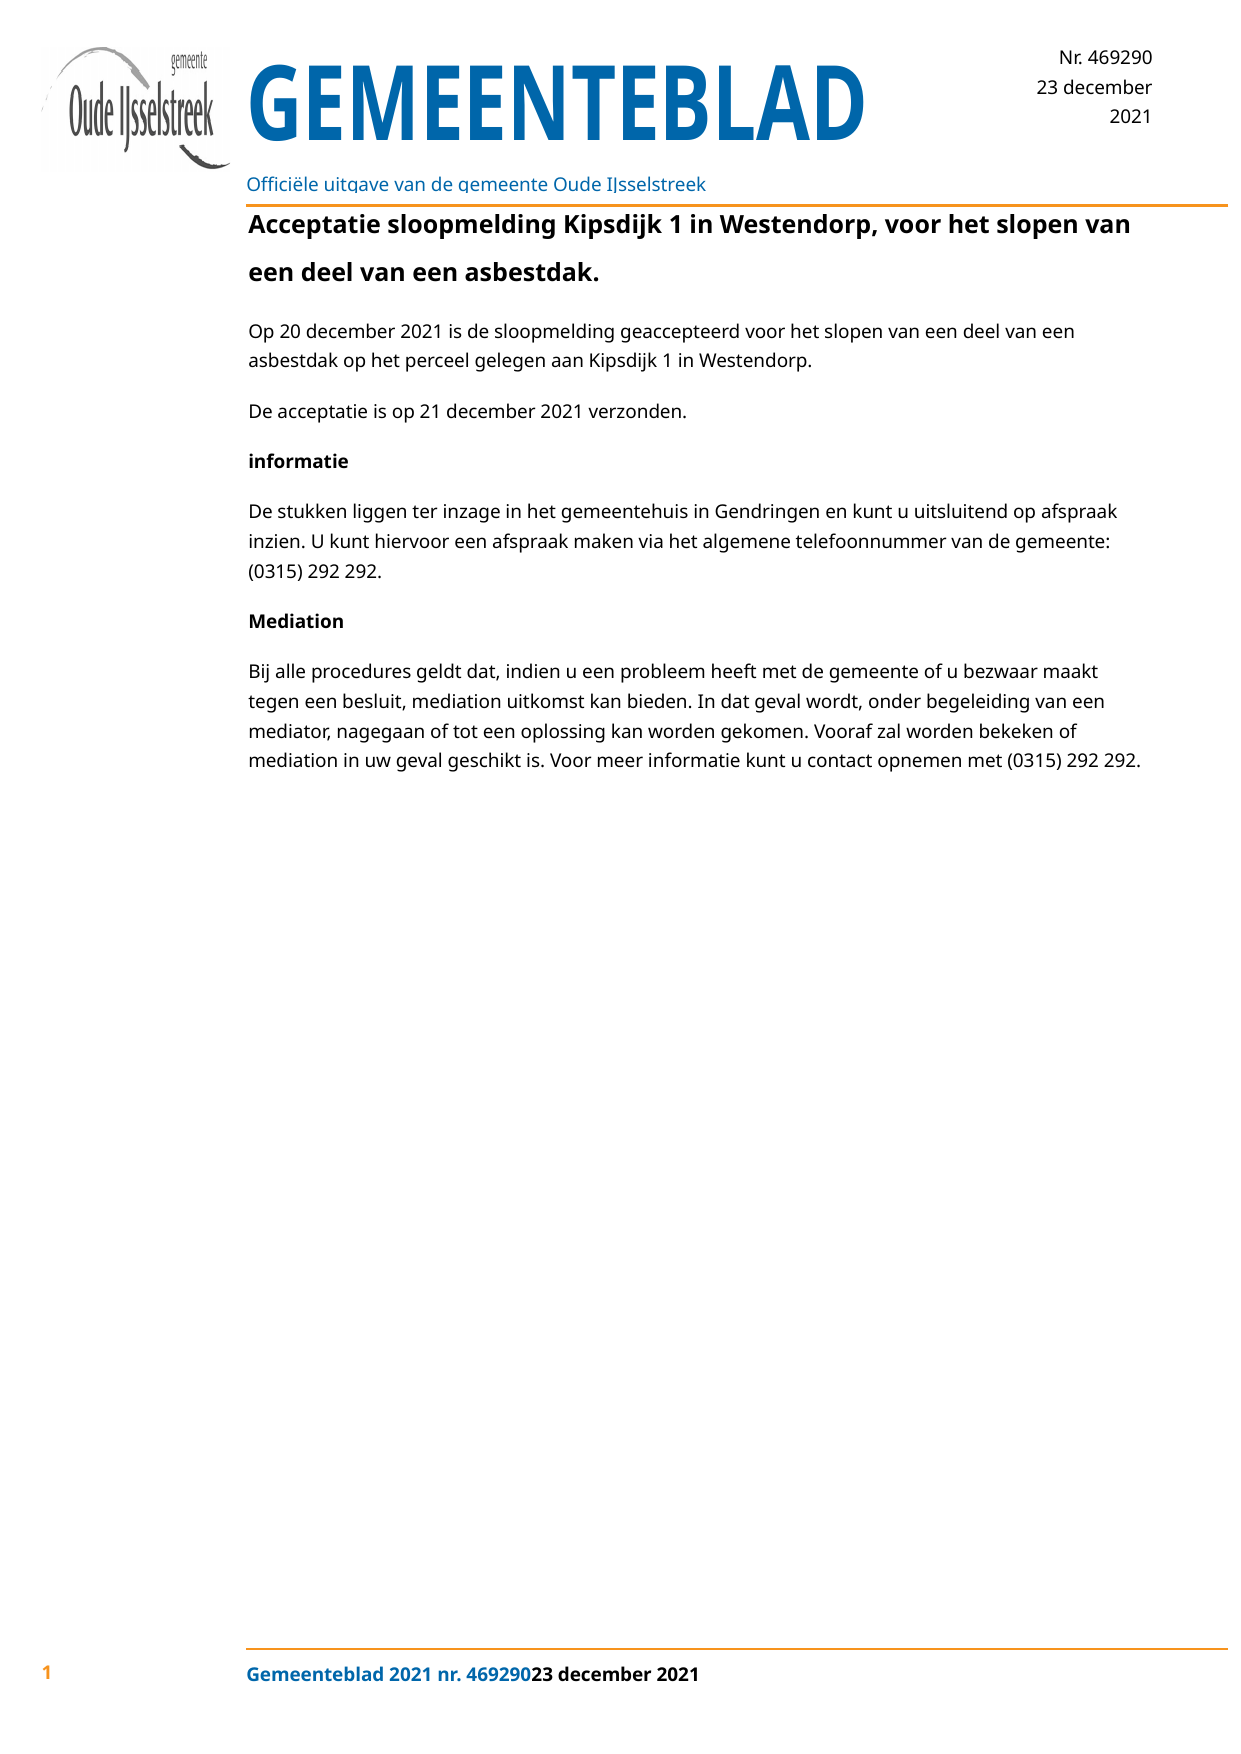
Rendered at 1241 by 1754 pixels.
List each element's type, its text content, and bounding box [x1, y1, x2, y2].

text De acceptatie is op 21 december 2021 verzonden. [248, 398, 1152, 424]
text Acceptatie sloopmelding Kipsdijk 1 in Westendorp, voor het slopen van een deel van een asbestdak. [248, 207, 1152, 288]
text Op 20 december 2021 is de sloopmelding geaccepteerd voor het slopen van een deel van een asbestdak op het perceel gelegen aan Kipsdijk 1 in Westendorp. [248, 318, 1152, 373]
text Mediation [248, 608, 1152, 634]
text informatie [248, 448, 1152, 474]
text Bij alle procedures geldt dat, indien u een probleem heeft met de gemeente of u bezwaar maakt tegen een besluit, mediation uitkomst kan bieden. In dat geval wordt, onder begeleiding van een mediator, nagegaan of tot een oplossing kan worden gekomen. Vooraf zal worden bekeken of mediation in uw geval geschikt is. Voor meer informatie kunt u contact opnemen met (0315) 292 292. [248, 659, 1152, 773]
picture [41, 47, 231, 172]
text De stukken liggen ter inzage in het gemeentehuis in Gendringen en kunt u uitsluitend op afspraak inzien. U kunt hiervoor een afspraak maken via het algemene telefoonnummer van de gemeente: (0315) 292 292. [248, 499, 1152, 584]
